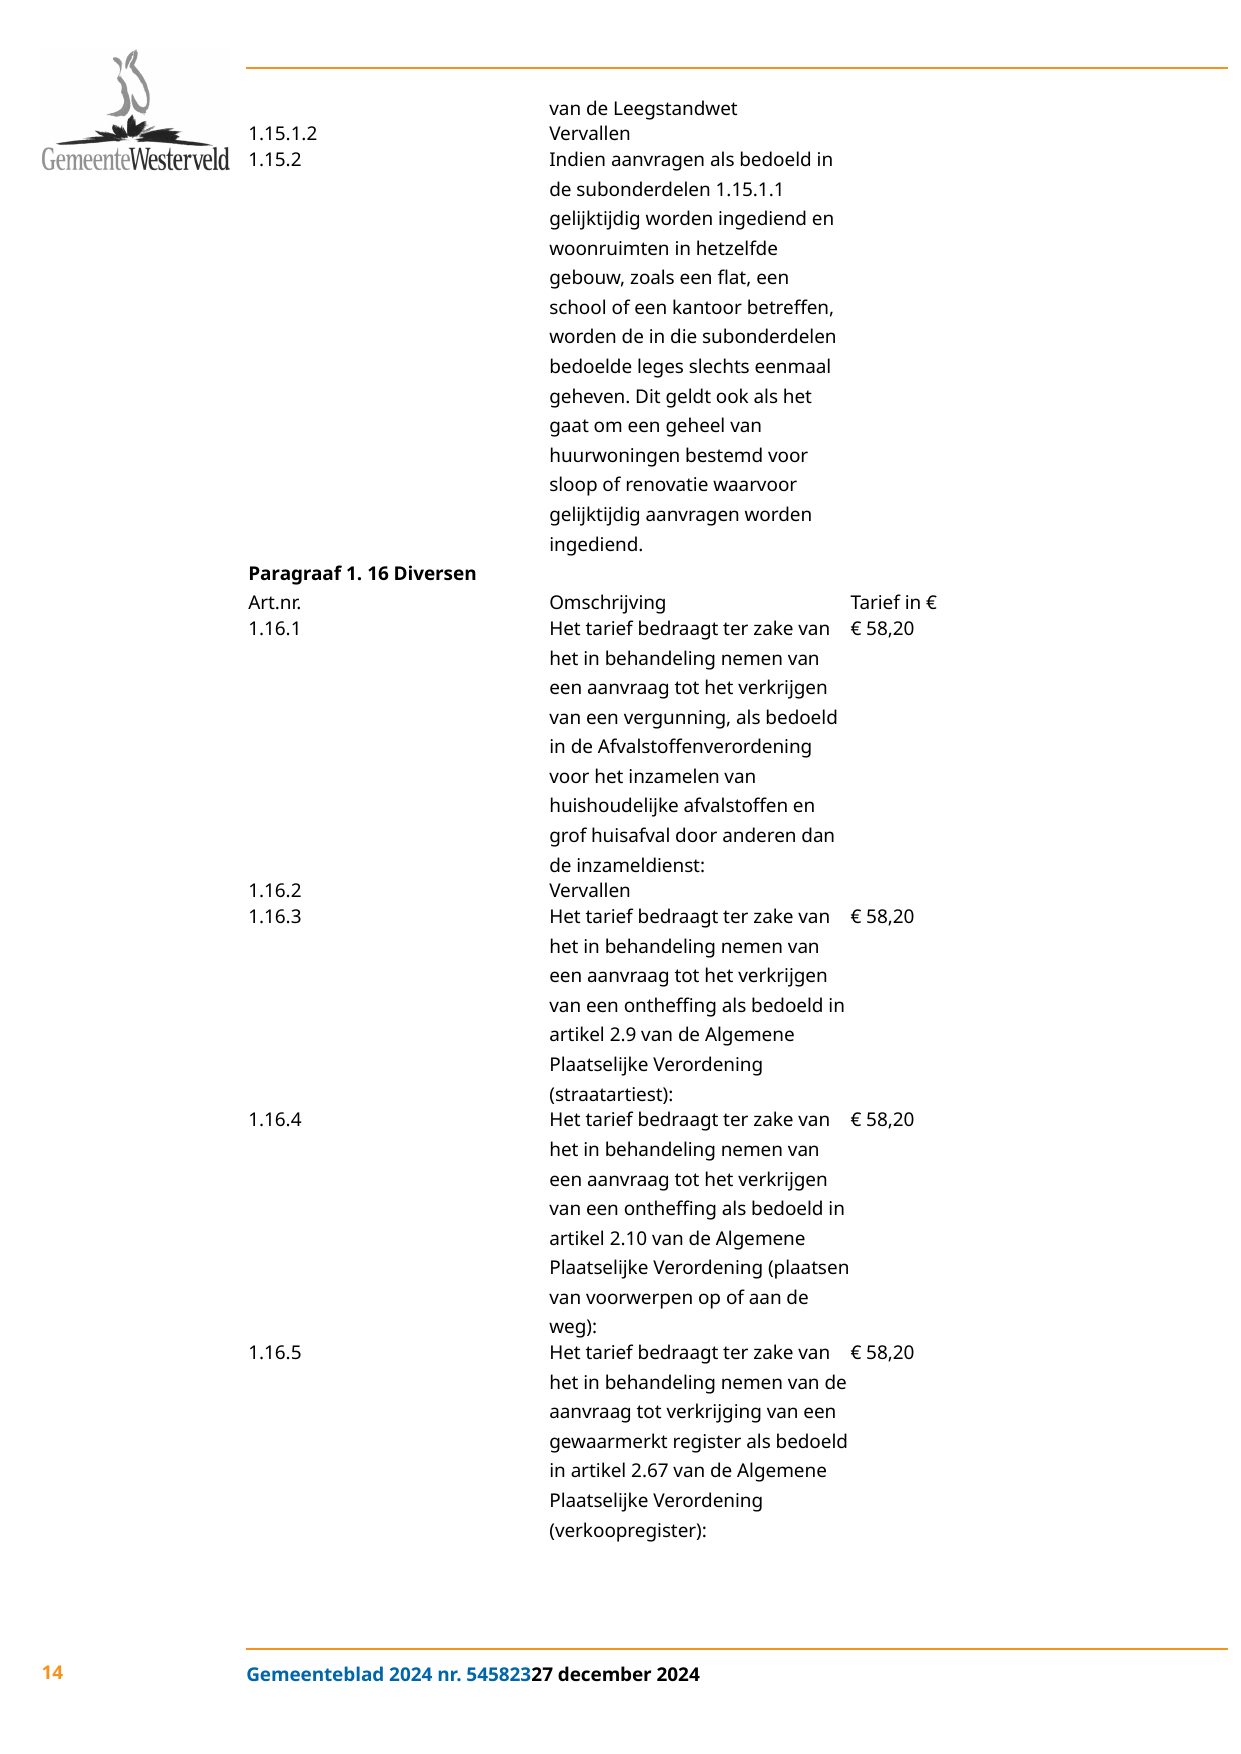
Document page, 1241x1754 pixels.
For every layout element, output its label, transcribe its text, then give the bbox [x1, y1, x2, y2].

table_cell 1.16.4 [248, 1107, 549, 1339]
table_cell [850, 878, 1152, 903]
table_cell Vervallen [549, 878, 850, 903]
table_cell 1.15.1.2 [248, 121, 549, 146]
table_cell Het tarief bedraagt ter zake van het in behandeling nemen van een aanvraag tot het verkrijgen van een ontheffing als bedoeld in artikel 2.9 van de Algemene Plaatselijke Verordening (straatartiest): [549, 903, 850, 1107]
table_header Omschrijving [549, 590, 850, 615]
table_cell [248, 95, 549, 121]
table_cell Indien aanvragen als bedoeld in de subonderdelen 1.15.1.1 gelijktijdig worden ingediend en woonruimten in hetzelfde gebouw, zoals een flat, een school of een kantoor betreffen, worden de in die subonderdelen bedoelde leges slechts eenmaal geheven. Dit geldt ook als het gaat om een geheel van huurwoningen bestemd voor sloop of renovatie waarvoor gelijktijdig aanvragen worden ingediend. [549, 146, 850, 557]
table_cell [850, 146, 1152, 557]
table_cell € 58,20 [850, 903, 1152, 1107]
table_cell 1.15.2 [248, 146, 549, 557]
table_cell Het tarief bedraagt ter zake van het in behandeling nemen van de aanvraag tot verkrijging van een gewaarmerkt register als bedoeld in artikel 2.67 van de Algemene Plaatselijke Verordening (verkoopregister): [549, 1339, 850, 1543]
table_cell Het tarief bedraagt ter zake van het in behandeling nemen van een aanvraag tot het verkrijgen van een vergunning, als bedoeld in de Afvalstoffenverordening voor het inzamelen van huishoudelijke afvalstoffen en grof huisafval door anderen dan de inzameldienst: [549, 615, 850, 878]
picture [41, 47, 231, 172]
table_cell Het tarief bedraagt ter zake van het in behandeling nemen van een aanvraag tot het verkrijgen van een ontheffing als bedoeld in artikel 2.10 van de Algemene Plaatselijke Verordening (plaatsen van voorwerpen op of aan de weg): [549, 1107, 850, 1339]
table_cell 1.16.1 [248, 615, 549, 878]
table_cell 1.16.3 [248, 903, 549, 1107]
text Paragraaf 1. 16 Diversen [248, 560, 1152, 586]
table_header Tarief in € [850, 590, 1152, 615]
table_header Art.nr. [248, 590, 549, 615]
table_cell € 58,20 [850, 1107, 1152, 1339]
table_cell [850, 95, 1152, 121]
table_cell € 58,20 [850, 615, 1152, 878]
table_cell van de Leegstandwet [549, 95, 850, 121]
table_cell Vervallen [549, 121, 850, 146]
table_cell [850, 121, 1152, 146]
table_cell 1.16.5 [248, 1339, 549, 1543]
table_cell € 58,20 [850, 1339, 1152, 1543]
table_cell 1.16.2 [248, 878, 549, 903]
